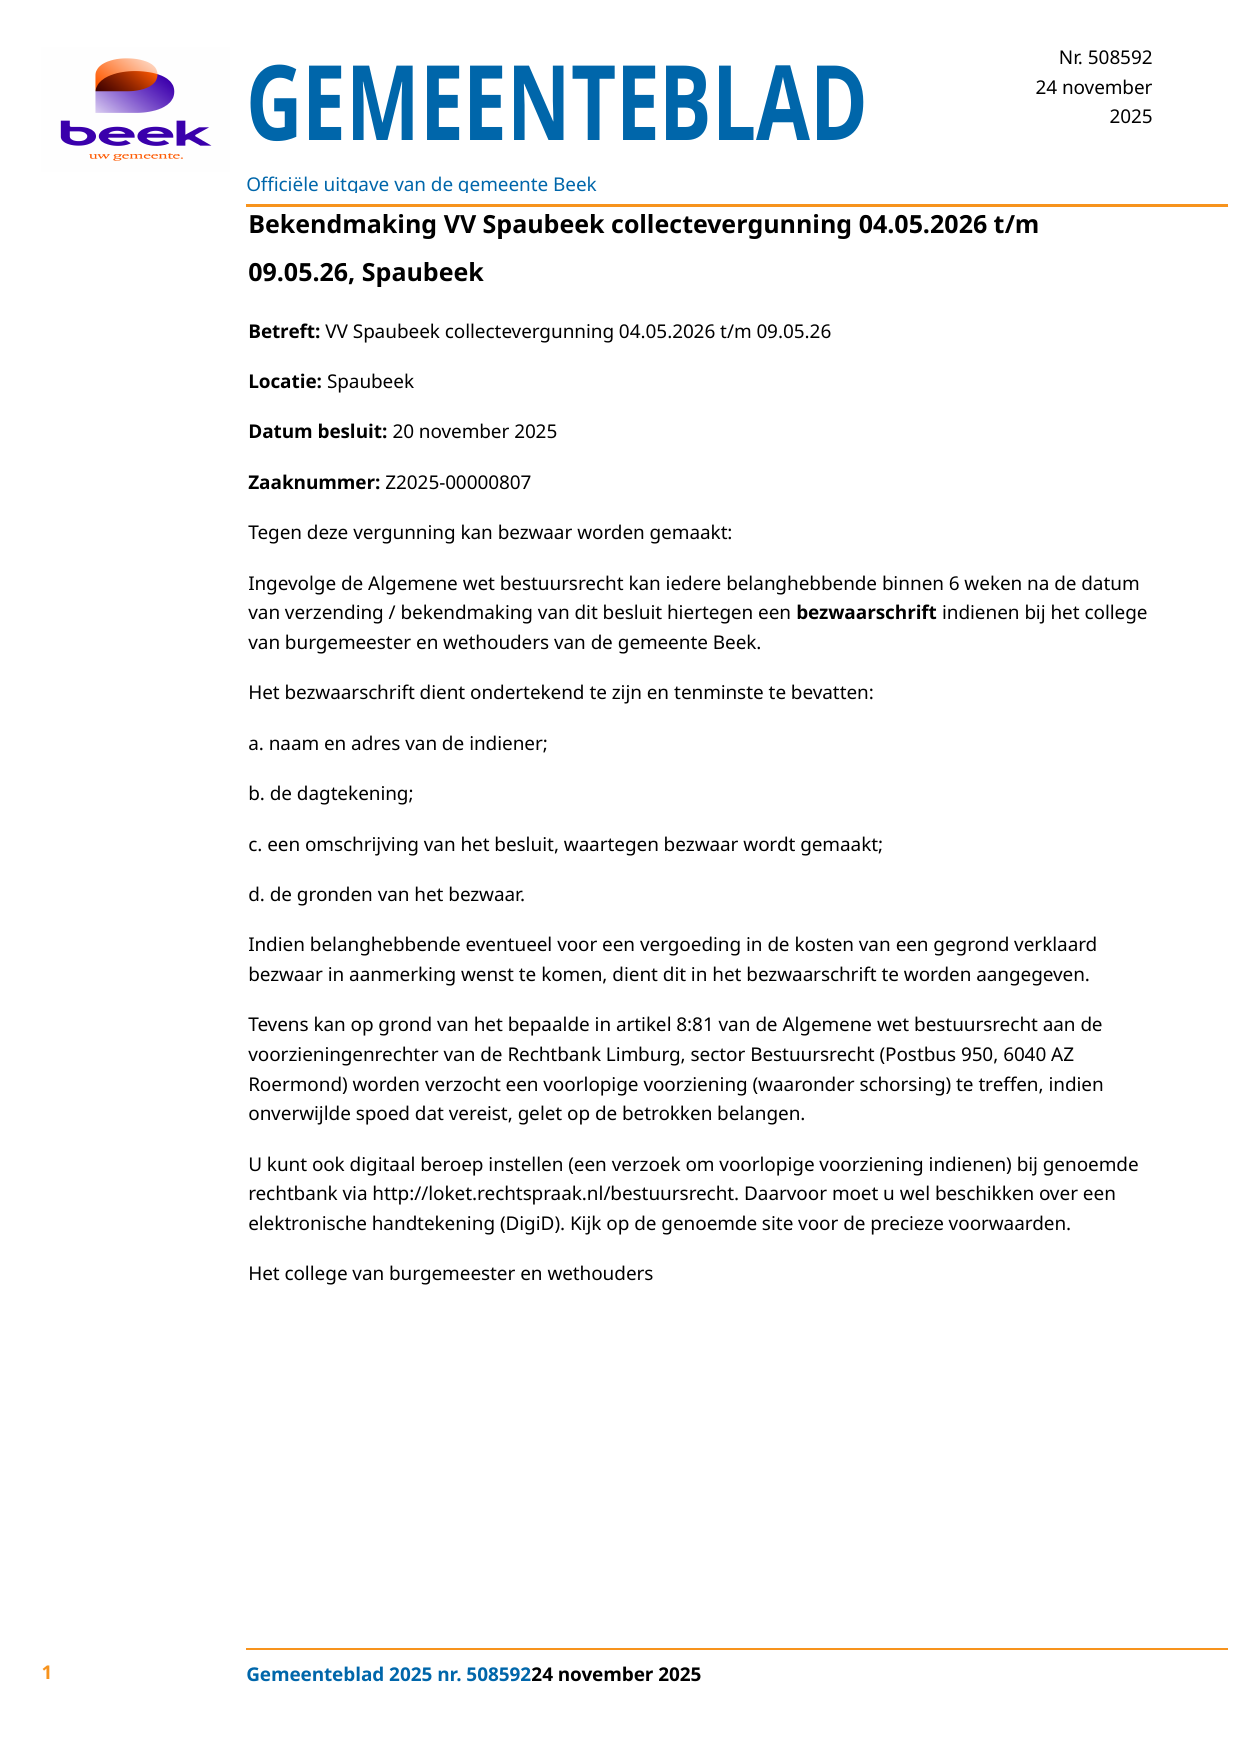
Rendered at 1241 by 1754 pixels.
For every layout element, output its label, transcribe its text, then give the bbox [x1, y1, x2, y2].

text Locatie: Spaubeek [248, 368, 1152, 394]
text Zaaknummer: Z2025-00000807 [248, 469, 1152, 495]
text Het college van burgemeester en wethouders [248, 1260, 1152, 1286]
text Het bezwaarschrift dient ondertekend te zijn en tenminste te bevatten: [248, 679, 1152, 705]
text c. een omschrijving van het besluit, waartegen bezwaar wordt gemaakt; [248, 831, 1152, 857]
text Betreft: VV Spaubeek collectevergunning 04.05.2026 t/m 09.05.26 [248, 318, 1152, 344]
text U kunt ook digitaal beroep instellen (een verzoek om voorlopige voorziening indienen) bij genoemde rechtbank via http://loket.rechtspraak.nl/bestuursrecht. Daarvoor moet u wel beschikken over een elektronische handtekening (DigiD). Kijk op de genoemde site voor de precieze voorwaarden. [248, 1151, 1152, 1236]
text Ingevolge de Algemene wet bestuursrecht kan iedere belanghebbende binnen 6 weken na de datum van verzending / bekendmaking van dit besluit hiertegen een bezwaarschrift indienen bij het college van burgemeester en wethouders van de gemeente Beek. [248, 570, 1152, 655]
text d. de gronden van het bezwaar. [248, 881, 1152, 907]
text b. de dagtekening; [248, 780, 1152, 806]
text a. naam en adres van de indiener; [248, 730, 1152, 756]
text Indien belanghebbende eventueel voor een vergoeding in de kosten van een gegrond verklaard bezwaar in aanmerking wenst te komen, dient dit in het bezwaarschrift te worden aangegeven. [248, 932, 1152, 987]
text Tevens kan op grond van het bepaalde in artikel 8:81 van de Algemene wet bestuursrecht aan de voorzieningenrechter van de Rechtbank Limburg, sector Bestuursrecht (Postbus 950, 6040 AZ Roermond) worden verzocht een voorlopige voorziening (waaronder schorsing) te treffen, indien onverwijlde spoed dat vereist, gelet op de betrokken belangen. [248, 1012, 1152, 1126]
text Datum besluit: 20 november 2025 [248, 419, 1152, 444]
text Tegen deze vergunning kan bezwaar worden gemaakt: [248, 519, 1152, 545]
text Bekendmaking VV Spaubeek collectevergunning 04.05.2026 t/m 09.05.26, Spaubeek [248, 207, 1152, 288]
picture [41, 47, 231, 172]
